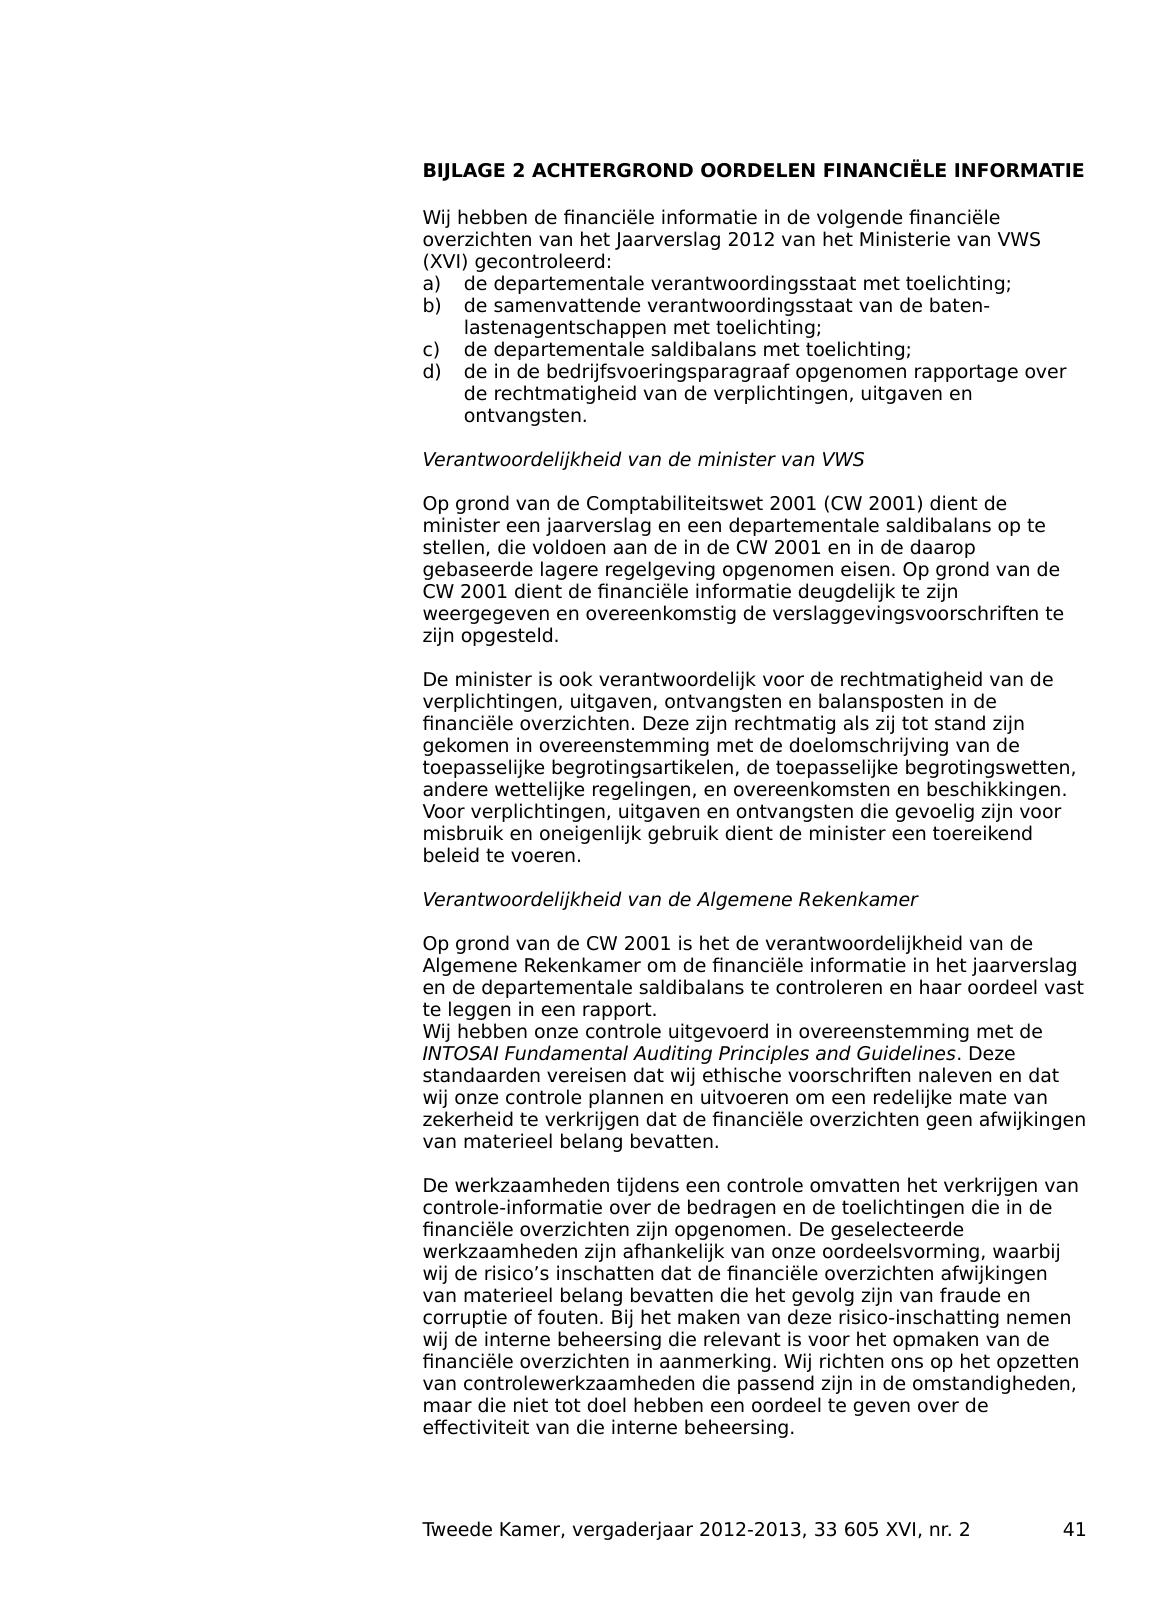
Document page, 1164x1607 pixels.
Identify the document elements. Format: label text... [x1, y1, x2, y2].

subtitle Verantwoordelijkheid van de Algemene Rekenkamer [422, 889, 1087, 911]
text Wij hebben de financiële informatie in de volgende financiële overzichten van het Jaarverslag 2012 van het Ministerie van VWS (XVI) gecontroleerd: [422, 207, 1087, 273]
text Op grond van de CW 2001 is het de verantwoordelijkheid van de Algemene Rekenkamer om de financiële informatie in het jaarverslag en de departementale saldibalans te controleren en haar oordeel vast te leggen in een rapport. [422, 933, 1087, 1021]
subtitle BIJLAGE 2 ACHTERGROND OORDELEN FINANCIËLE INFORMATIE [422, 160, 1087, 182]
subtitle Verantwoordelijkheid van de minister van VWS [422, 449, 1087, 471]
text De werkzaamheden tijdens een controle omvatten het verkrijgen van controle-informatie over de bedragen en de toelichtingen die in de financiële overzichten zijn opgenomen. De geselecteerde werkzaamheden zijn afhankelijk van onze oordeelsvorming, waarbij wij de risico’s inschatten dat de financiële overzichten afwijkingen van materieel belang bevatten die het gevolg zijn van fraude en corruptie of fouten. Bij het maken van deze risico-inschatting nemen wij de interne beheersing die relevant is voor het opmaken van de financiële overzichten in aanmerking. Wij richten ons op het opzetten van controlewerkzaamheden die passend zijn in de omstandigheden, maar die niet tot doel hebben een oordeel te geven over de effectiviteit van die interne beheersing. [422, 1175, 1087, 1439]
text De minister is ook verantwoordelijk voor de rechtmatigheid van de verplichtingen, uitgaven, ontvangsten en balansposten in de financiële overzichten. Deze zijn rechtmatig als zij tot stand zijn gekomen in overeenstemming met de doelomschrijving van de toepasselijke begrotingsartikelen, de toepasselijke begrotingswetten, andere wettelijke regelingen, en overeenkomsten en beschikkingen. Voor verplichtingen, uitgaven en ontvangsten die gevoelig zijn voor misbruik en oneigenlijk gebruik dient de minister een toereikend beleid te voeren. [422, 669, 1087, 867]
text d) de in de bedrijfsvoeringsparagraaf opgenomen rapportage over de rechtmatigheid van de verplichtingen, uitgaven en ontvangsten. [422, 361, 1087, 427]
text b) de samenvattende verantwoordingsstaat van de baten-lastenagentschappen met toelichting; [422, 295, 1087, 339]
text Op grond van de Comptabiliteitswet 2001 (CW 2001) dient de minister een jaarverslag en een departementale saldibalans op te stellen, die voldoen aan de in de CW 2001 en in de daarop gebaseerde lagere regelgeving opgenomen eisen. Op grond van de CW 2001 dient de financiële informatie deugdelijk te zijn weergegeven en overeenkomstig de verslaggevingsvoorschriften te zijn opgesteld. [422, 493, 1087, 647]
text Wij hebben onze controle uitgevoerd in overeenstemming met de INTOSAI Fundamental Auditing Principles and Guidelines. Deze standaarden vereisen dat wij ethische voorschriften naleven en dat wij onze controle plannen en uitvoeren om een redelijke mate van zekerheid te verkrijgen dat de financiële overzichten geen afwijkingen van materieel belang bevatten. [422, 1021, 1087, 1153]
text c) de departementale saldibalans met toelichting; [422, 339, 1087, 361]
text a) de departementale verantwoordingsstaat met toelichting; [422, 273, 1087, 295]
